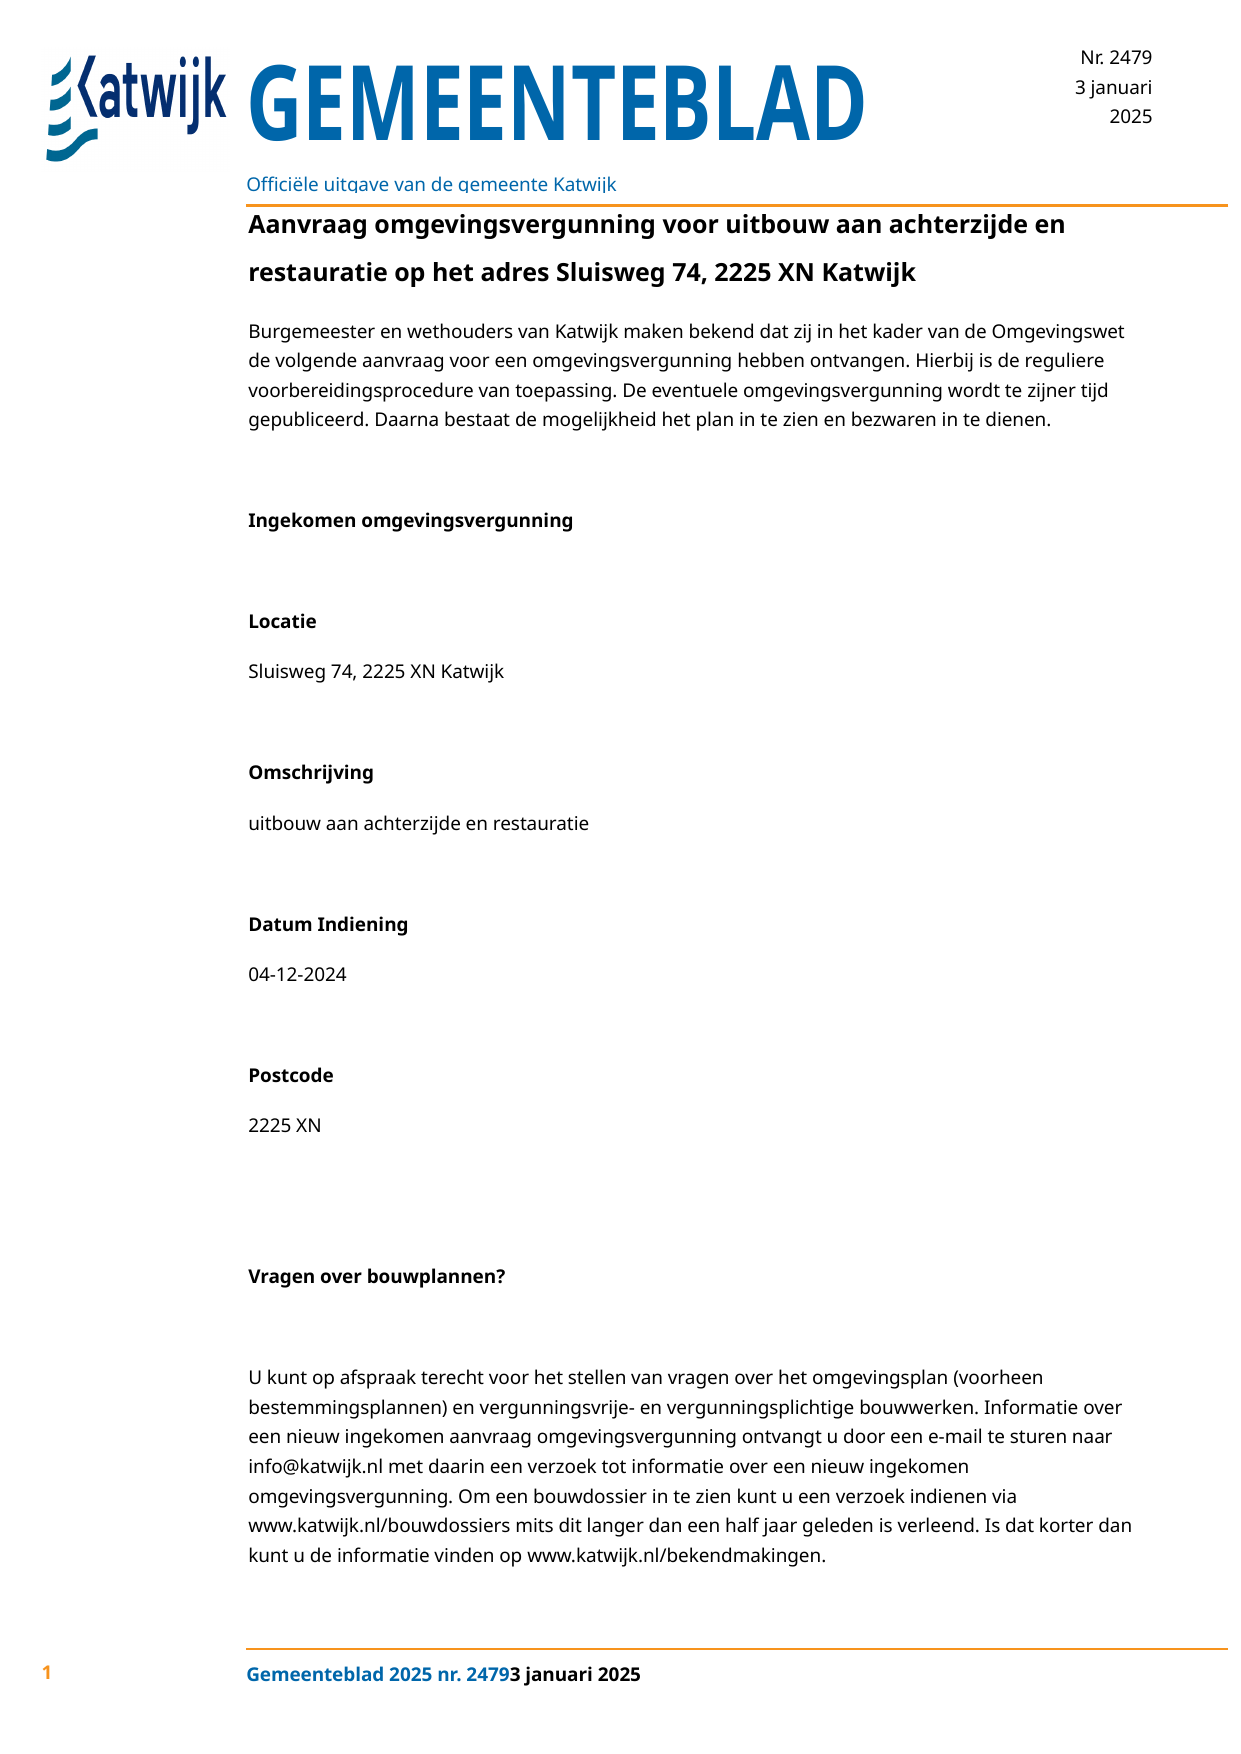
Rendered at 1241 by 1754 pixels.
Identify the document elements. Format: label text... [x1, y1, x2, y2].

text 04-12-2024 [248, 961, 1152, 987]
text 2225 XN [248, 1112, 1152, 1138]
text Burgemeester en wethouders van Katwijk maken bekend dat zij in het kader van de Omgevingswet de volgende aanvraag voor een omgevingsvergunning hebben ontvangen. Hierbij is de reguliere voorbereidingsprocedure van toepassing. De eventuele omgevingsvergunning wordt te zijner tijd gepubliceerd. Daarna bestaat de mogelijkheid het plan in te zien en bezwaren in te dienen. [248, 318, 1152, 432]
text Sluisweg 74, 2225 XN Katwijk [248, 659, 1152, 684]
text Postcode [248, 1062, 1152, 1088]
text Omschrijving [248, 759, 1152, 785]
text U kunt op afspraak terecht voor het stellen van vragen over het omgevingsplan (voorheen bestemmingsplannen) en vergunningsvrije- en vergunningsplichtige bouwwerken. Informatie over een nieuw ingekomen aanvraag omgevingsvergunning ontvangt u door een e-mail te sturen naar info@katwijk.nl met daarin een verzoek tot informatie over een nieuw ingekomen omgevingsvergunning. Om een bouwdossier in te zien kunt u een verzoek indienen via www.katwijk.nl/bouwdossiers mits dit langer dan een half jaar geleden is verleend. Is dat korter dan kunt u de informatie vinden op www.katwijk.nl/bekendmakingen. [248, 1364, 1152, 1568]
text Aanvraag omgevingsvergunning voor uitbouw aan achterzijde en restauratie op het adres Sluisweg 74, 2225 XN Katwijk [248, 207, 1152, 288]
picture [41, 47, 231, 172]
text Datum Indiening [248, 911, 1152, 937]
text uitbouw aan achterzijde en restauratie [248, 810, 1152, 836]
text Vragen over bouwplannen? [248, 1264, 1152, 1289]
text Locatie [248, 608, 1152, 634]
text Ingekomen omgevingsvergunning [248, 507, 1152, 533]
